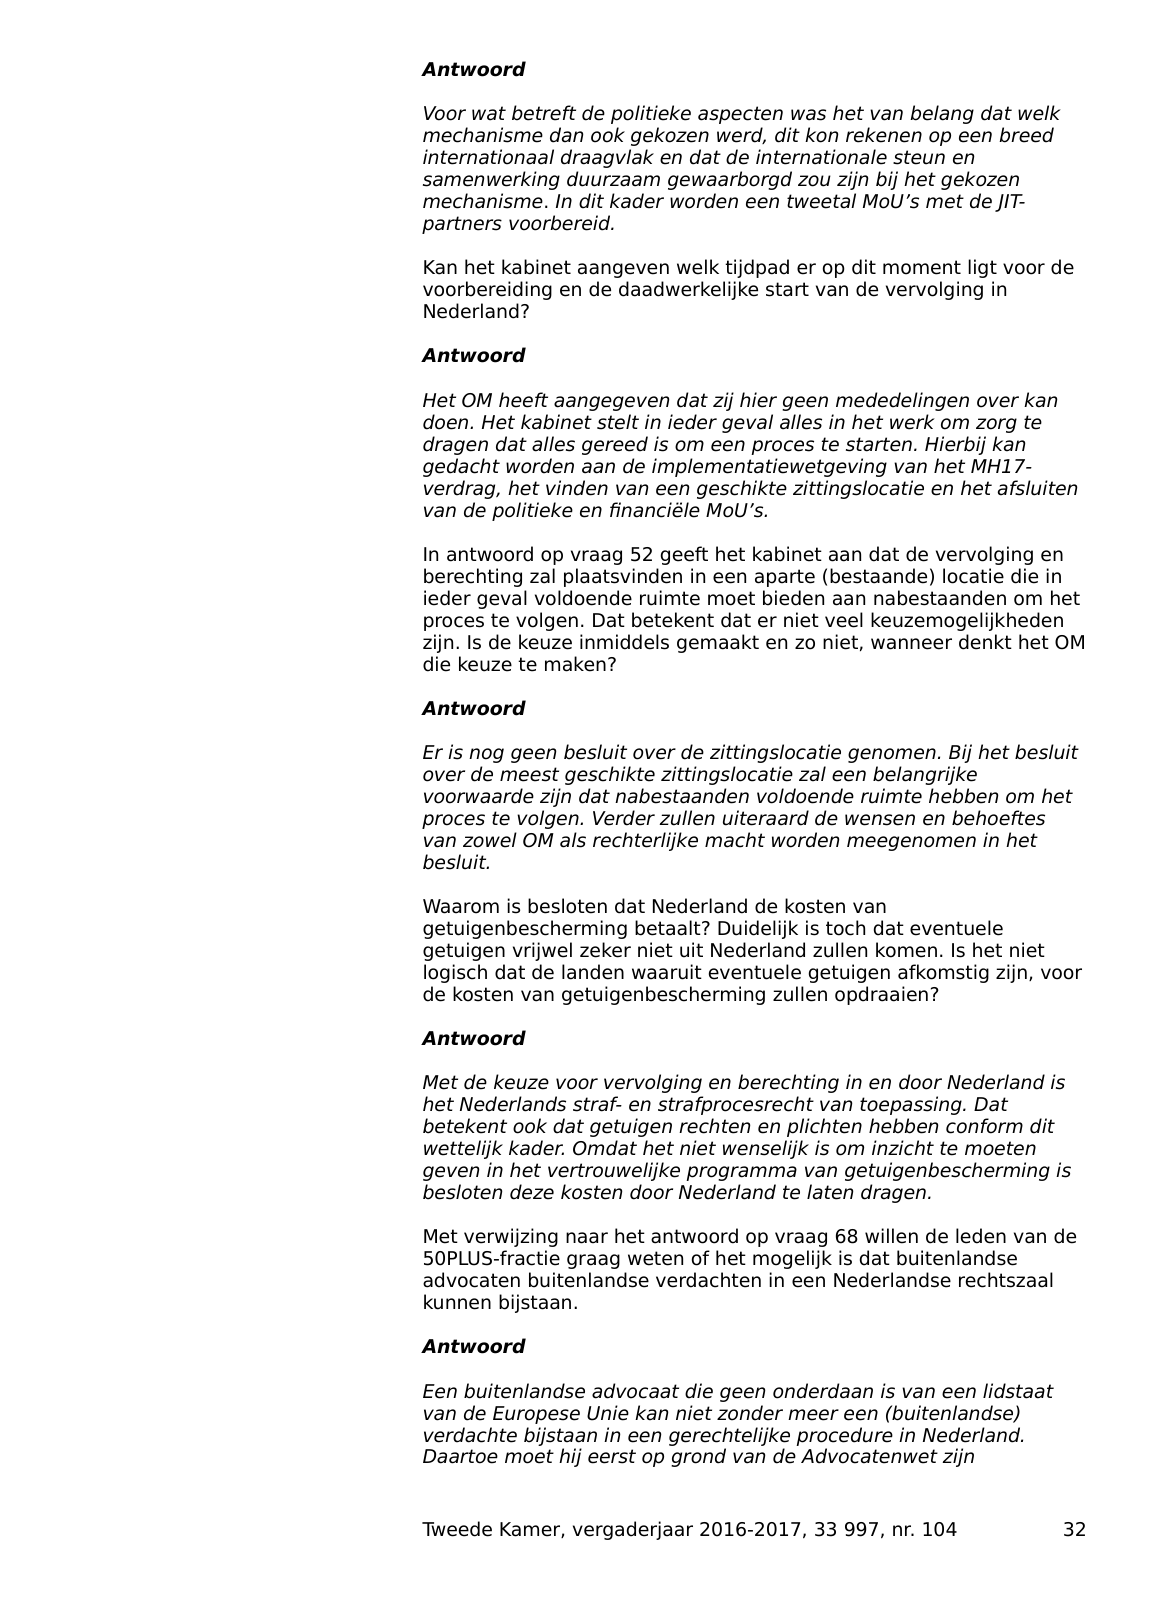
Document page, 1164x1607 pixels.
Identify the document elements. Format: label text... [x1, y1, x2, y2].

text Met verwijzing naar het antwoord op vraag 68 willen de leden van de 50PLUS-fractie graag weten of het mogelijk is dat buitenlandse advocaten buitenlandse verdachten in een Nederlandse rechtszaal kunnen bijstaan. [422, 1226, 1087, 1314]
text Een buitenlandse advocaat die geen onderdaan is van een lidstaat van de Europese Unie kan niet zonder meer een (buitenlandse) verdachte bijstaan in een gerechtelijke procedure in Nederland. Daartoe moet hij eerst op grond van de Advocatenwet zijn [422, 1381, 1087, 1468]
subtitle Antwoord [422, 59, 1087, 81]
text Met de keuze voor vervolging en berechting in en door Nederland is het Nederlands straf- en strafprocesrecht van toepassing. Dat betekent ook dat getuigen rechten en plichten hebben conform dit wettelijk kader. Omdat het niet wenselijk is om inzicht te moeten geven in het vertrouwelijke programma van getuigenbescherming is besloten deze kosten door Nederland te laten dragen. [422, 1072, 1087, 1204]
subtitle Antwoord [422, 1028, 1087, 1050]
text Er is nog geen besluit over de zittingslocatie genomen. Bij het besluit over de meest geschikte zittingslocatie zal een belangrijke voorwaarde zijn dat nabestaanden voldoende ruimte hebben om het proces te volgen. Verder zullen uiteraard de wensen en behoeftes van zowel OM als rechterlijke macht worden meegenomen in het besluit. [422, 742, 1087, 874]
text Voor wat betreft de politieke aspecten was het van belang dat welk mechanisme dan ook gekozen werd, dit kon rekenen op een breed internationaal draagvlak en dat de internationale steun en samenwerking duurzaam gewaarborgd zou zijn bij het gekozen mechanisme. In dit kader worden een tweetal MoU’s met de JIT-partners voorbereid. [422, 103, 1087, 235]
subtitle Antwoord [422, 1336, 1087, 1358]
text Waarom is besloten dat Nederland de kosten van getuigenbescherming betaalt? Duidelijk is toch dat eventuele getuigen vrijwel zeker niet uit Nederland zullen komen. Is het niet logisch dat de landen waaruit eventuele getuigen afkomstig zijn, voor de kosten van getuigenbescherming zullen opdraaien? [422, 896, 1087, 1006]
subtitle Antwoord [422, 698, 1087, 720]
text In antwoord op vraag 52 geeft het kabinet aan dat de vervolging en berechting zal plaatsvinden in een aparte (bestaande) locatie die in ieder geval voldoende ruimte moet bieden aan nabestaanden om het proces te volgen. Dat betekent dat er niet veel keuzemogelijkheden zijn. Is de keuze inmiddels gemaakt en zo niet, wanneer denkt het OM die keuze te maken? [422, 544, 1087, 676]
text Kan het kabinet aangeven welk tijdpad er op dit moment ligt voor de voorbereiding en de daadwerkelijke start van de vervolging in Nederland? [422, 257, 1087, 323]
text Het OM heeft aangegeven dat zij hier geen mededelingen over kan doen. Het kabinet stelt in ieder geval alles in het werk om zorg te dragen dat alles gereed is om een proces te starten. Hierbij kan gedacht worden aan de implementatiewetgeving van het MH17-verdrag, het vinden van een geschikte zittingslocatie en het afsluiten van de politieke en financiële MoU’s. [422, 389, 1087, 521]
subtitle Antwoord [422, 345, 1087, 367]
